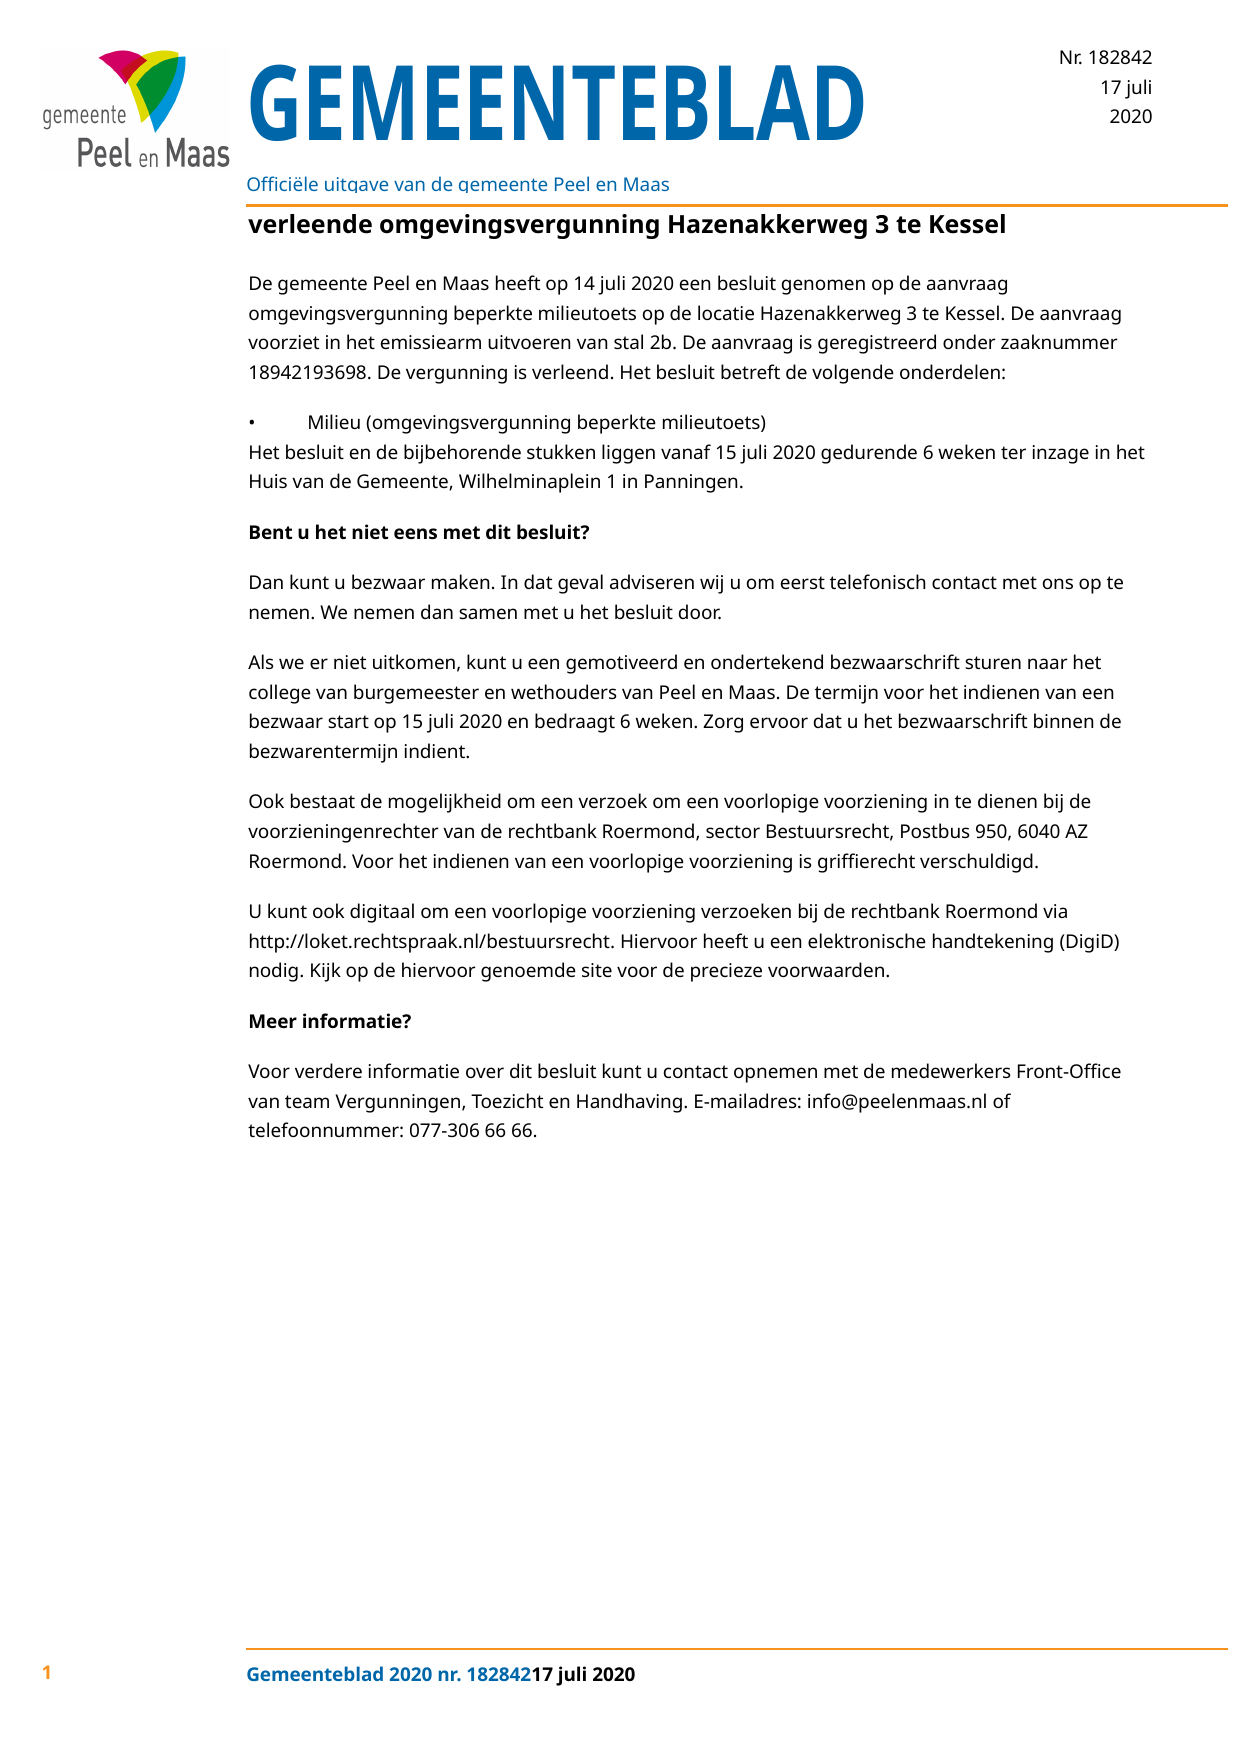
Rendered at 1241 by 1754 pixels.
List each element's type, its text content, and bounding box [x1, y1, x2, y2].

text Ook bestaat de mogelijkheid om een verzoek om een voorlopige voorziening in te dienen bij de voorzieningenrechter van de rechtbank Roermond, sector Bestuursrecht, Postbus 950, 6040 AZ Roermond. Voor het indienen van een voorlopige voorziening is griffierecht verschuldigd. [248, 789, 1152, 873]
list Milieu (omgevingsvergunning beperkte milieutoets) [248, 409, 1152, 435]
text De gemeente Peel en Maas heeft op 14 juli 2020 een besluit genomen op de aanvraag omgevingsvergunning beperkte milieutoets op de locatie Hazenakkerweg 3 te Kessel. De aanvraag voorziet in het emissiearm uitvoeren van stal 2b. De aanvraag is geregistreerd onder zaaknummer 18942193698. De vergunning is verleend. Het besluit betreft de volgende onderdelen: [248, 270, 1152, 385]
text Het besluit en de bijbehorende stukken liggen vanaf 15 juli 2020 gedurende 6 weken ter inzage in het Huis van de Gemeente, Wilhelminaplein 1 in Panningen. [248, 439, 1152, 494]
text U kunt ook digitaal om een voorlopige voorziening verzoeken bij de rechtbank Roermond via http://loket.rechtspraak.nl/bestuursrecht. Hiervoor heeft u een elektronische handtekening (DigiD) nodig. Kijk op de hiervoor genoemde site voor de precieze voorwaarden. [248, 898, 1152, 983]
text Meer informatie? [248, 1008, 1152, 1033]
text Voor verdere informatie over dit besluit kunt u contact opnemen met de medewerkers Front-Office van team Vergunningen, Toezicht en Handhaving. E-mailadres: info@peelenmaas.nl of telefoonnummer: 077-306 66 66. [248, 1058, 1152, 1143]
text Bent u het niet eens met dit besluit? [248, 519, 1152, 545]
text verleende omgevingsvergunning Hazenakkerweg 3 te Kessel [248, 207, 1152, 241]
text Dan kunt u bezwaar maken. In dat geval adviseren wij u om eerst telefonisch contact met ons op te nemen. We nemen dan samen met u het besluit door. [248, 569, 1152, 625]
text Als we er niet uitkomen, kunt u een gemotiveerd en ondertekend bezwaarschrift sturen naar het college van burgemeester en wethouders van Peel en Maas. De termijn voor het indienen van een bezwaar start op 15 juli 2020 en bedraagt 6 weken. Zorg ervoor dat u het bezwaarschrift binnen de bezwarentermijn indient. [248, 649, 1152, 764]
picture [41, 47, 231, 172]
